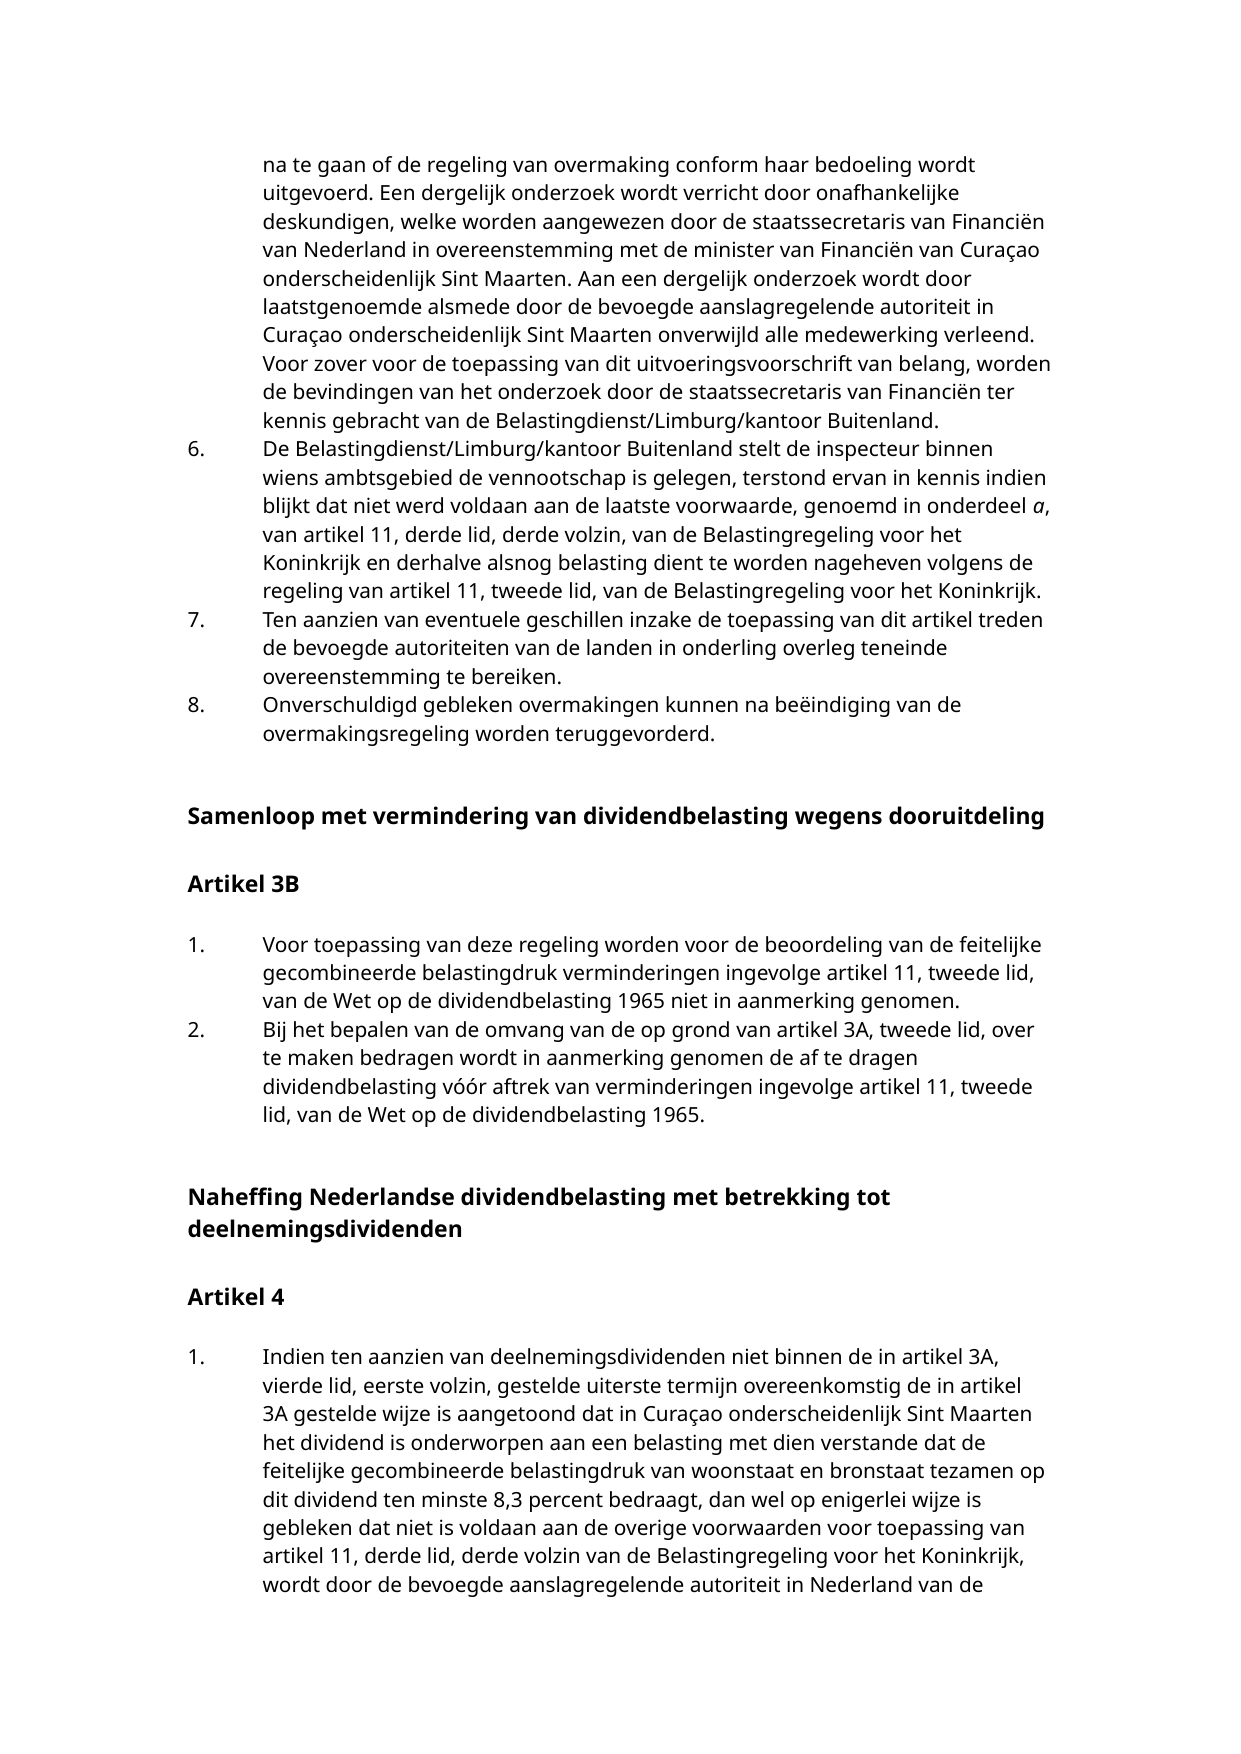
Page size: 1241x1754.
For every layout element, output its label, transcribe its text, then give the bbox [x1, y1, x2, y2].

subtitle Artikel 3B [187, 868, 1053, 900]
subtitle Samenloop met vermindering van dividendbelasting wegens dooruitdeling [187, 800, 1053, 831]
list na te gaan of de regeling van overmaking conform haar bedoeling wordt uitgevoerd. Een dergelijk onderzoek wordt verricht door onafhankelijke deskundigen, welke worden aangewezen door de staatssecretaris van Financiën van Nederland in overeenstemming met de minister van Financiën van Curaçao onderscheidenlijk Sint Maarten. Aan een dergelijk onderzoek wordt door laatstgenoemde alsmede door de bevoegde aanslagregelende autoriteit in Curaçao onderscheidenlijk Sint Maarten onverwijld alle medewerking verleend. Voor zover voor de toepassing van dit uitvoeringsvoorschrift van belang, worden de bevindingen van het onderzoek door de staatssecretaris van Financiën ter kennis gebracht van de Belastingdienst/Limburg/kantoor Buitenland. [187, 150, 1053, 434]
subtitle Artikel 4 [187, 1281, 1053, 1312]
list Bij het bepalen van de omvang van de op grond van artikel 3A, tweede lid, over te maken bedragen wordt in aanmerking genomen de af te dragen dividendbelasting vóór aftrek van verminderingen ingevolge artikel 11, tweede lid, van de Wet op de dividendbelasting 1965. [187, 1015, 1053, 1129]
list Indien ten aanzien van deelnemingsdividenden niet binnen de in artikel 3A, vierde lid, eerste volzin, gestelde uiterste termijn overeenkomstig de in artikel 3A gestelde wijze is aangetoond dat in Curaçao onderscheidenlijk Sint Maarten het dividend is onderworpen aan een belasting met dien verstande dat de feitelijke gecombineerde belastingdruk van woonstaat en bronstaat tezamen op dit dividend ten minste 8,3 percent bedraagt, dan wel op enigerlei wijze is gebleken dat niet is voldaan aan de overige voorwaarden voor toepassing van artikel 11, derde lid, derde volzin van de Belastingregeling voor het Koninkrijk, wordt door de bevoegde aanslagregelende autoriteit in Nederland van de [187, 1342, 1053, 1598]
subtitle Naheffing Nederlandse dividendbelasting met betrekking tot deelnemingsdividenden [187, 1181, 1053, 1244]
list Ten aanzien van eventuele geschillen inzake de toepassing van dit artikel treden de bevoegde autoriteiten van de landen in onderling overleg teneinde overeenstemming te bereiken. [187, 605, 1053, 690]
list Voor toepassing van deze regeling worden voor de beoordeling van de feitelijke gecombineerde belastingdruk verminderingen ingevolge artikel 11, tweede lid, van de Wet op de dividendbelasting 1965 niet in aanmerking genomen. [187, 930, 1053, 1015]
list Onverschuldigd gebleken overmakingen kunnen na beëindiging van de overmakingsregeling worden teruggevorderd. [187, 690, 1053, 747]
list De Belastingdienst/Limburg/kantoor Buitenland stelt de inspecteur binnen wiens ambtsgebied de vennootschap is gelegen, terstond ervan in kennis indien blijkt dat niet werd voldaan aan de laatste voorwaarde, genoemd in onderdeel a, van artikel 11, derde lid, derde volzin, van de Belastingregeling voor het Koninkrijk en derhalve alsnog belasting dient te worden nageheven volgens de regeling van artikel 11, tweede lid, van de Belastingregeling voor het Koninkrijk. [187, 434, 1053, 605]
